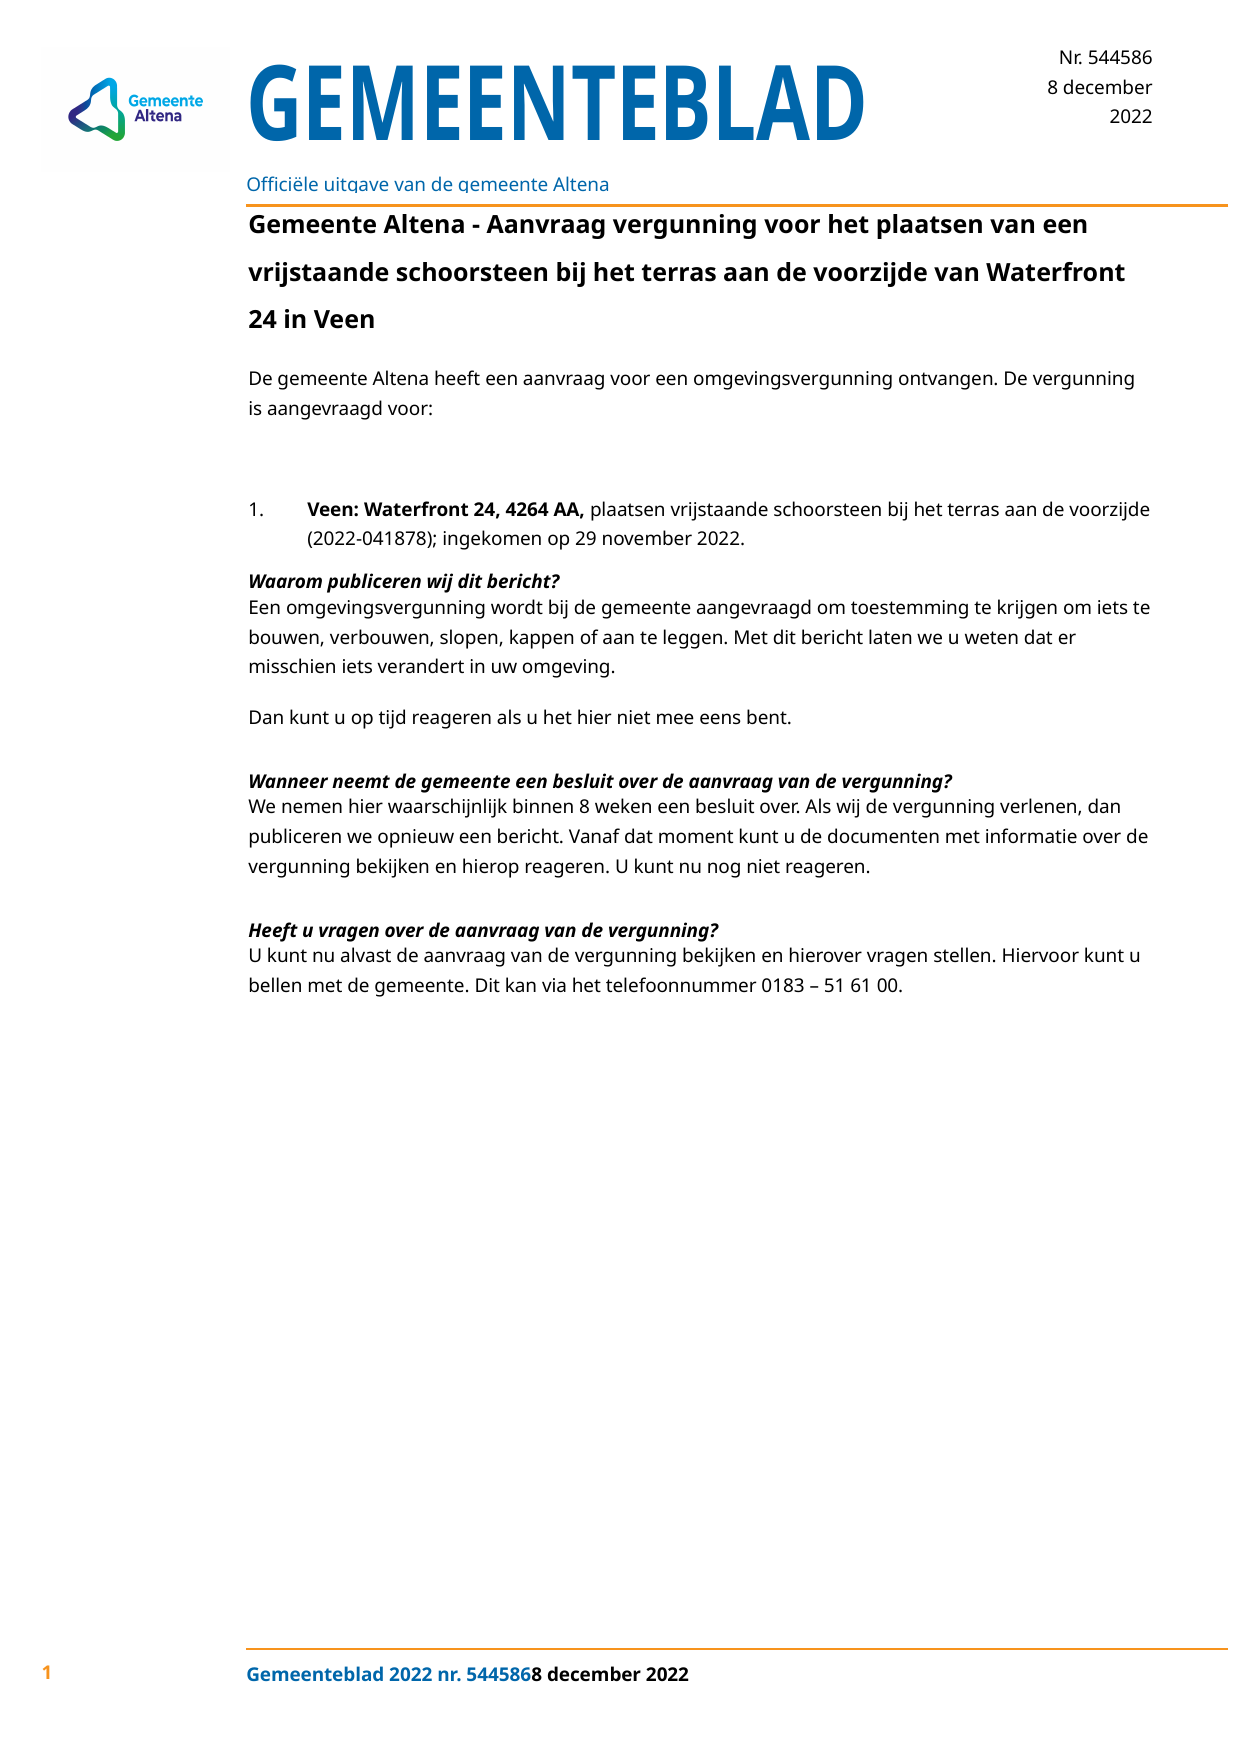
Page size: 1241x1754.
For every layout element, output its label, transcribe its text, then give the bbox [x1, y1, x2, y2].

text Wanneer neemt de gemeente een besluit over de aanvraag van de vergunning? [248, 768, 1152, 794]
text U kunt nu alvast de aanvraag van de vergunning bekijken en hierover vragen stellen. Hiervoor kunt u bellen met de gemeente. Dit kan via het telefoonnummer 0183 – 51 61 00. [248, 942, 1152, 998]
text De gemeente Altena heeft een aanvraag voor een omgevingsvergunning ontvangen. De vergunning is aangevraagd voor: [248, 366, 1152, 421]
text Een omgevingsvergunning wordt bij de gemeente aangevraagd om toestemming te krijgen om iets te bouwen, verbouwen, slopen, kappen of aan te leggen. Met dit bericht laten we u weten dat er misschien iets verandert in uw omgeving. [248, 594, 1152, 679]
text Dan kunt u op tijd reageren als u het hier niet mee eens bent. [248, 704, 1152, 730]
text Heeft u vragen over de aanvraag van de vergunning? [248, 917, 1152, 942]
list Veen: Waterfront 24, 4264 AA, plaatsen vrijstaande schoorsteen bij het terras aan de voorzijde (2022-041878); ingekomen op 29 november 2022. [248, 496, 1152, 551]
text Gemeente Altena - Aanvraag vergunning voor het plaatsen van een vrijstaande schoorsteen bij het terras aan de voorzijde van Waterfront 24 in Veen [248, 207, 1152, 336]
text We nemen hier waarschijnlijk binnen 8 weken een besluit over. Als wij de vergunning verlenen, dan publiceren we opnieuw een bericht. Vanaf dat moment kunt u de documenten met informatie over de vergunning bekijken en hierop reageren. U kunt nu nog niet reageren. [248, 794, 1152, 878]
text Waarom publiceren wij dit bericht? [248, 569, 1152, 594]
picture [41, 47, 231, 172]
